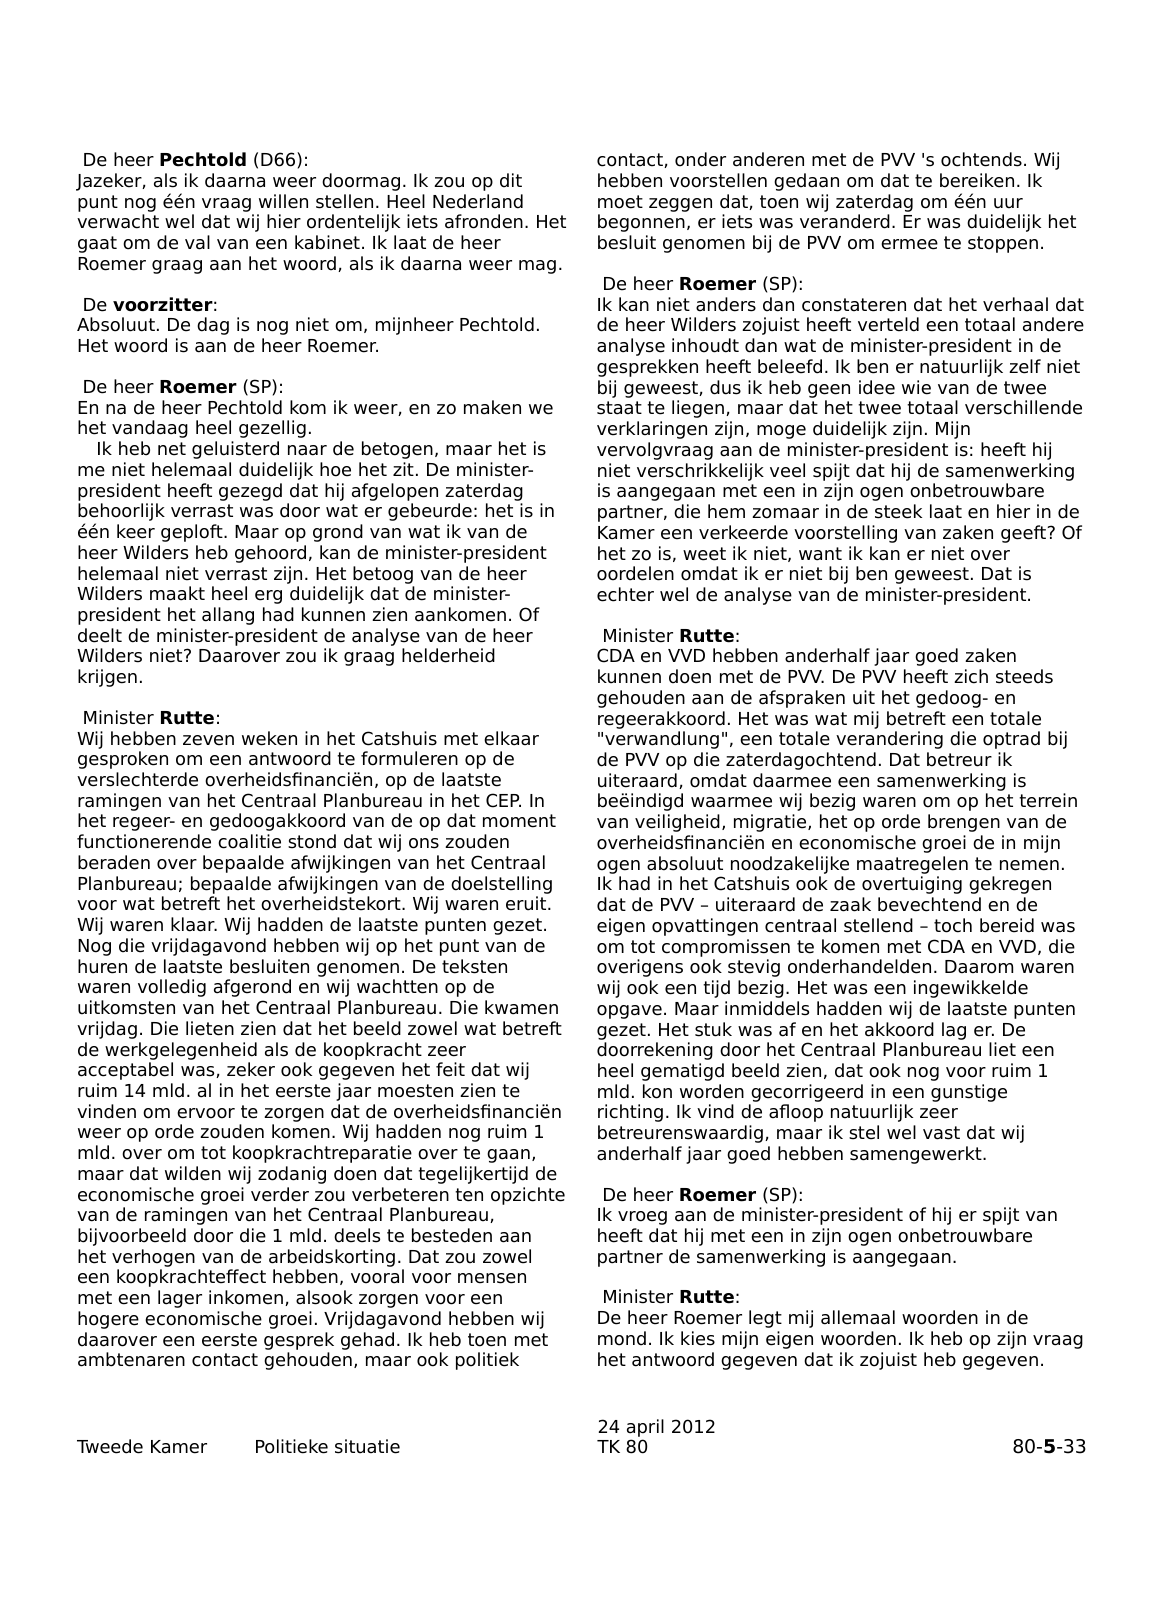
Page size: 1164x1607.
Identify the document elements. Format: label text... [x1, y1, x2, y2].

text contact, onder anderen met de PVV 's ochtends. Wij hebben voorstellen gedaan om dat te bereiken. Ik moet zeggen dat, toen wij zaterdag om één uur begonnen, er iets was veranderd. Er was duidelijk het besluit genomen bij de PVV om ermee te stoppen. [596, 150, 1087, 254]
text Minister Rutte: [77, 708, 567, 728]
text Absoluut. De dag is nog niet om, mijnheer Pechtold. Het woord is aan de heer Roemer. [77, 315, 567, 357]
text CDA en VVD hebben anderhalf jaar goed zaken kunnen doen met de PVV. De PVV heeft zich steeds gehouden aan de afspraken uit het gedoog- en regeerakkoord. Het was wat mij betreft een totale "verwandlung", een totale verandering die optrad bij de PVV op die zaterdagochtend. Dat betreur ik uiteraard, omdat daarmee een samenwerking is beëindigd waarmee wij bezig waren om op het terrein van veiligheid, migratie, het op orde brengen van de overheidsfinanciën en economische groei de in mijn ogen absoluut noodzakelijke maatregelen te nemen. Ik had in het Catshuis ook de overtuiging gekregen dat de PVV – uiteraard de zaak bevechtend en de eigen opvattingen centraal stellend – toch bereid was om tot compromissen te komen met CDA en VVD, die overigens ook stevig onderhandelden. Daarom waren wij ook een tijd bezig. Het was een ingewikkelde opgave. Maar inmiddels hadden wij de laatste punten gezet. Het stuk was af en het akkoord lag er. De doorrekening door het Centraal Planbureau liet een heel gematigd beeld zien, dat ook nog voor ruim 1 mld. kon worden gecorrigeerd in een gunstige richting. Ik vind de afloop natuurlijk zeer betreurenswaardig, maar ik stel wel vast dat wij anderhalf jaar goed hebben samengewerkt. [596, 646, 1087, 1164]
text En na de heer Pechtold kom ik weer, en zo maken we het vandaag heel gezellig. [77, 397, 567, 439]
text De voorzitter: [77, 294, 567, 315]
text De heer Pechtold (D66): [77, 150, 567, 171]
text De heer Roemer legt mij allemaal woorden in de mond. Ik kies mijn eigen woorden. Ik heb op zijn vraag het antwoord gegeven dat ik zojuist heb gegeven. [596, 1308, 1087, 1370]
text Ik heb net geluisterd naar de betogen, maar het is me niet helemaal duidelijk hoe het zit. De minister-president heeft gezegd dat hij afgelopen zaterdag behoorlijk verrast was door wat er gebeurde: het is in één keer geploft. Maar op grond van wat ik van de heer Wilders heb gehoord, kan de minister-president helemaal niet verrast zijn. Het betoog van de heer Wilders maakt heel erg duidelijk dat de minister-president het allang had kunnen zien aankomen. Of deelt de minister-president de analyse van de heer Wilders niet? Daarover zou ik graag helderheid krijgen. [77, 439, 567, 688]
text Ik kan niet anders dan constateren dat het verhaal dat de heer Wilders zojuist heeft verteld een totaal andere analyse inhoudt dan wat de minister-president in de gesprekken heeft beleefd. Ik ben er natuurlijk zelf niet bij geweest, dus ik heb geen idee wie van de twee staat te liegen, maar dat het twee totaal verschillende verklaringen zijn, moge duidelijk zijn. Mijn vervolgvraag aan de minister-president is: heeft hij niet verschrikkelijk veel spijt dat hij de samenwerking is aangegaan met een in zijn ogen onbetrouwbare partner, die hem zomaar in de steek laat en hier in de Kamer een verkeerde voorstelling van zaken geeft? Of het zo is, weet ik niet, want ik kan er niet over oordelen omdat ik er niet bij ben geweest. Dat is echter wel de analyse van de minister-president. [596, 294, 1087, 606]
text Ik vroeg aan de minister-president of hij er spijt van heeft dat hij met een in zijn ogen onbetrouwbare partner de samenwerking is aangegaan. [596, 1205, 1087, 1267]
text De heer Roemer (SP): [596, 274, 1087, 294]
text Jazeker, als ik daarna weer doormag. Ik zou op dit punt nog één vraag willen stellen. Heel Nederland verwacht wel dat wij hier ordentelijk iets afronden. Het gaat om de val van een kabinet. Ik laat de heer Roemer graag aan het woord, als ik daarna weer mag. [77, 171, 567, 274]
text Minister Rutte: [596, 1287, 1087, 1308]
text De heer Roemer (SP): [77, 377, 567, 397]
text Minister Rutte: [596, 626, 1087, 646]
text Wij hebben zeven weken in het Catshuis met elkaar gesproken om een antwoord te formuleren op de verslechterde overheidsfinanciën, op de laatste ramingen van het Centraal Planbureau in het CEP. In het regeer- en gedoogakkoord van de op dat moment functionerende coalitie stond dat wij ons zouden beraden over bepaalde afwijkingen van het Centraal Planbureau; bepaalde afwijkingen van de doelstelling voor wat betreft het overheidstekort. Wij waren eruit. Wij waren klaar. Wij hadden de laatste punten gezet. Nog die vrijdagavond hebben wij op het punt van de huren de laatste besluiten genomen. De teksten waren volledig afgerond en wij wachtten op de uitkomsten van het Centraal Planbureau. Die kwamen vrijdag. Die lieten zien dat het beeld zowel wat betreft de werkgelegenheid als de koopkracht zeer acceptabel was, zeker ook gegeven het feit dat wij ruim 14 mld. al in het eerste jaar moesten zien te vinden om ervoor te zorgen dat de overheidsfinanciën weer op orde zouden komen. Wij hadden nog ruim 1 mld. over om tot koopkrachtreparatie over te gaan, maar dat wilden wij zodanig doen dat tegelijkertijd de economische groei verder zou verbeteren ten opzichte van de ramingen van het Centraal Planbureau, bijvoorbeeld door die 1 mld. deels te besteden aan het verhogen van de arbeidskorting. Dat zou zowel een koopkrachteffect hebben, vooral voor mensen met een lager inkomen, alsook zorgen voor een hogere economische groei. Vrijdagavond hebben wij daarover een eerste gesprek gehad. Ik heb toen met ambtenaren contact gehouden, maar ook politiek [77, 728, 567, 1371]
text De heer Roemer (SP): [596, 1184, 1087, 1205]
